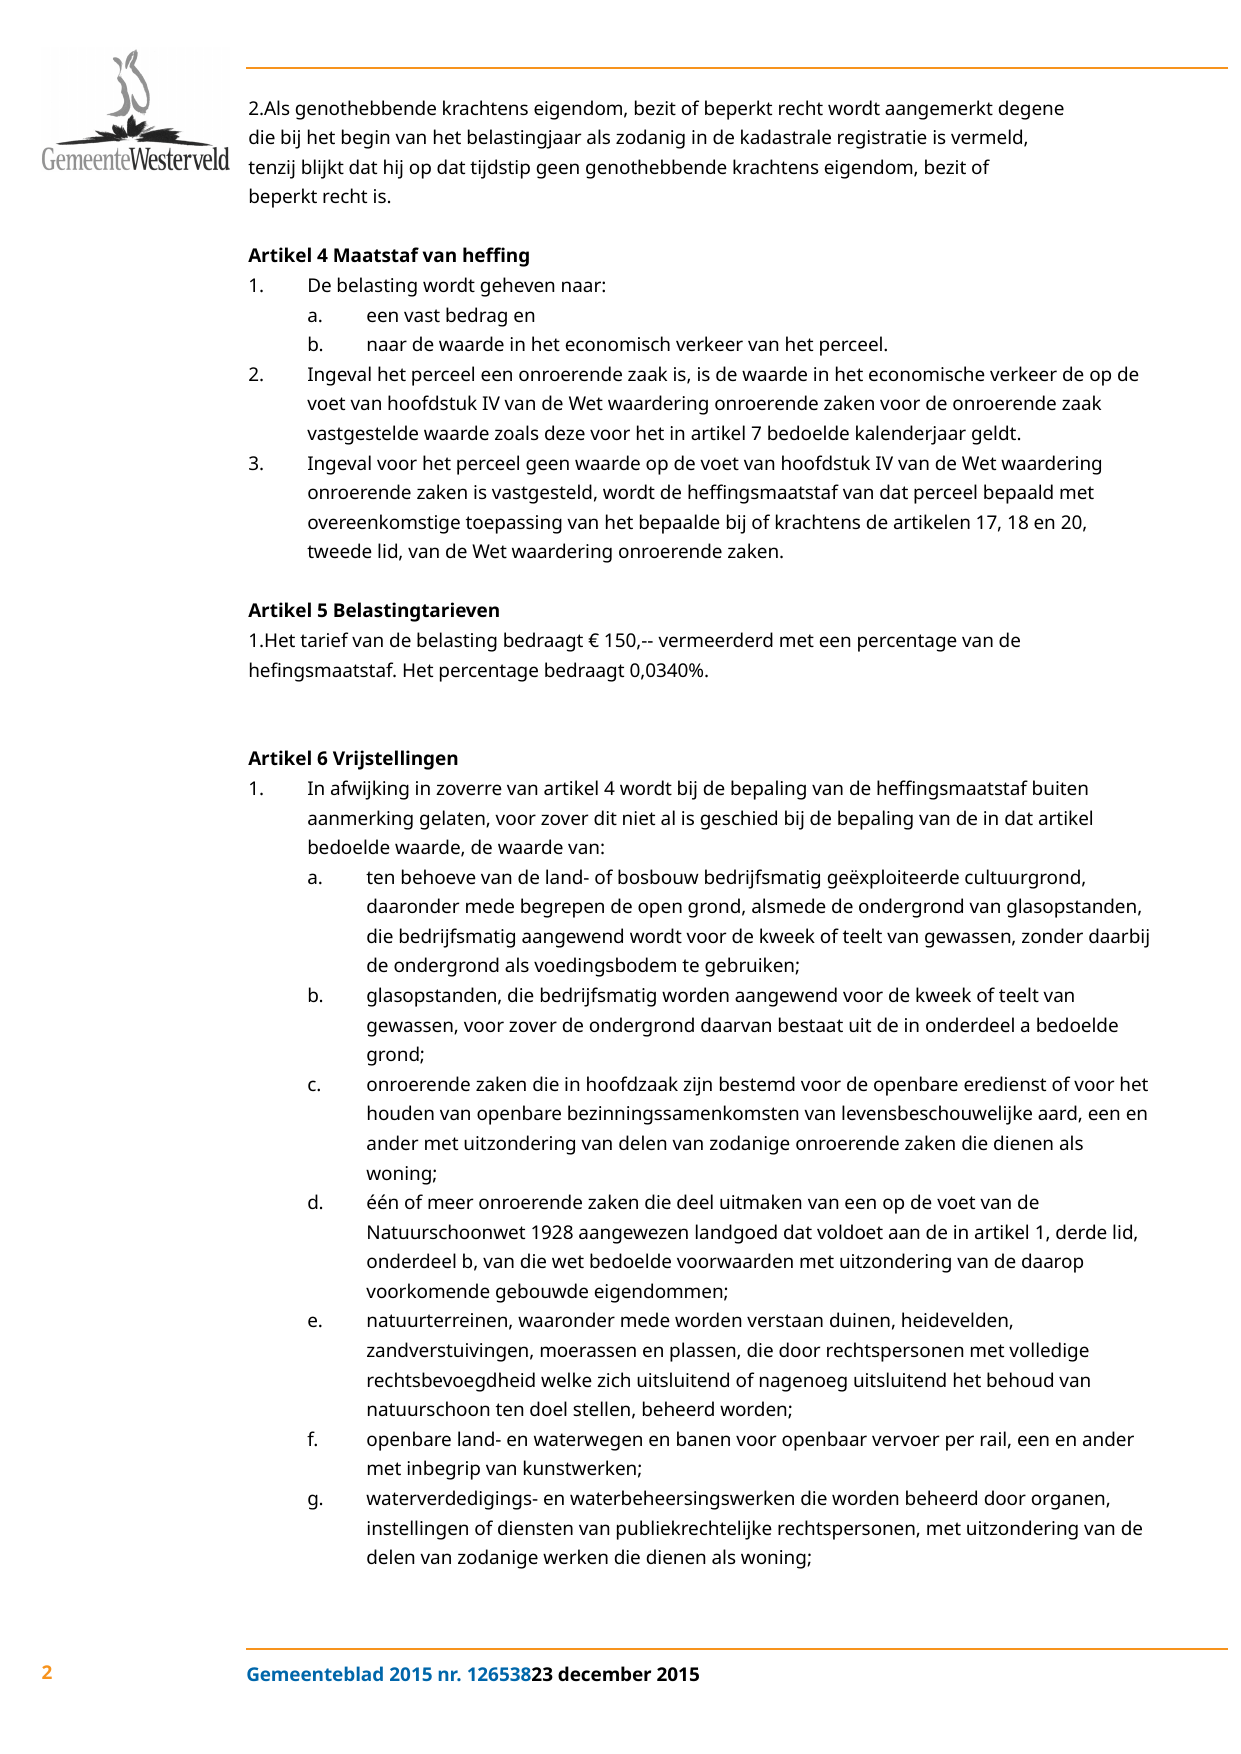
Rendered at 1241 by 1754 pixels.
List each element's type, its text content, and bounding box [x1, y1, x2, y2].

picture [41, 47, 231, 172]
list glasopstanden, die bedrijfsmatig worden aangewend voor de kweek of teelt van gewassen, voor zover de ondergrond daarvan bestaat uit de in onderdeel a bedoelde grond; [307, 982, 1152, 1067]
text beperkt recht is. [248, 183, 1152, 209]
list onroerende zaken die in hoofdzaak zijn bestemd voor de openbare eredienst of voor het houden van openbare bezinningssamenkomsten van levensbeschouwelijke aard, een en ander met uitzondering van delen van zodanige onroerende zaken die dienen als woning; [307, 1071, 1152, 1186]
text 2.Als genothebbende krachtens eigendom, bezit of beperkt recht wordt aangemerkt degene [248, 95, 1152, 121]
list ten behoeve van de land- of bosbouw bedrijfsmatig geëxploiteerde cultuurgrond, daaronder mede begrepen de open grond, alsmede de ondergrond van glasopstanden, die bedrijfsmatig aangewend wordt voor de kweek of teelt van gewassen, zonder daarbij de ondergrond als voedingsbodem te gebruiken; [307, 864, 1152, 978]
text Artikel 6 Vrijstellingen [248, 746, 1152, 771]
list De belasting wordt geheven naar: [248, 272, 1152, 298]
list In afwijking in zoverre van artikel 4 wordt bij de bepaling van de heffingsmaatstaf buiten aanmerking gelaten, voor zover dit niet al is geschied bij de bepaling van de in dat artikel bedoelde waarde, de waarde van: [248, 775, 1152, 860]
list een vast bedrag en [307, 302, 1152, 328]
text die bij het begin van het belastingjaar als zodanig in de kadastrale registratie is vermeld, [248, 124, 1152, 150]
text 1.Het tarief van de belasting bedraagt € 150,-- vermeerderd met een percentage van de hefingsmaatstaf. Het percentage bedraagt 0,0340%. [248, 627, 1152, 683]
list Ingeval voor het perceel geen waarde op de voet van hoofdstuk IV van de Wet waardering onroerende zaken is vastgesteld, wordt de heffingsmaatstaf van dat perceel bepaald met overeenkomstige toepassing van het bepaalde bij of krachtens de artikelen 17, 18 en 20, tweede lid, van de Wet waardering onroerende zaken. [248, 450, 1152, 564]
list natuurterreinen, waaronder mede worden verstaan duinen, heidevelden, zandverstuivingen, moerassen en plassen, die door rechtspersonen met volledige rechtsbevoegdheid welke zich uitsluitend of nagenoeg uitsluitend het behoud van natuurschoon ten doel stellen, beheerd worden; [307, 1308, 1152, 1422]
list waterverdedigings- en waterbeheersingswerken die worden beheerd door organen, instellingen of diensten van publiekrechtelijke rechtspersonen, met uitzondering van de delen van zodanige werken die dienen als woning; [307, 1485, 1152, 1570]
list één of meer onroerende zaken die deel uitmaken van een op de voet van de Natuurschoonwet 1928 aangewezen landgoed dat voldoet aan de in artikel 1, derde lid, onderdeel b, van die wet bedoelde voorwaarden met uitzondering van de daarop voorkomende gebouwde eigendommen; [307, 1189, 1152, 1304]
list openbare land- en waterwegen en banen voor openbaar vervoer per rail, een en ander met inbegrip van kunstwerken; [307, 1426, 1152, 1481]
list naar de waarde in het economisch verkeer van het perceel. [307, 331, 1152, 357]
text Artikel 5 Belastingtarieven [248, 598, 1152, 623]
text Artikel 4 Maatstaf van heffing [248, 243, 1152, 268]
text tenzij blijkt dat hij op dat tijdstip geen genothebbende krachtens eigendom, bezit of [248, 154, 1152, 180]
list Ingeval het perceel een onroerende zaak is, is de waarde in het economische verkeer de op de voet van hoofdstuk IV van de Wet waardering onroerende zaken voor de onroerende zaak vastgestelde waarde zoals deze voor het in artikel 7 bedoelde kalenderjaar geldt. [248, 361, 1152, 446]
